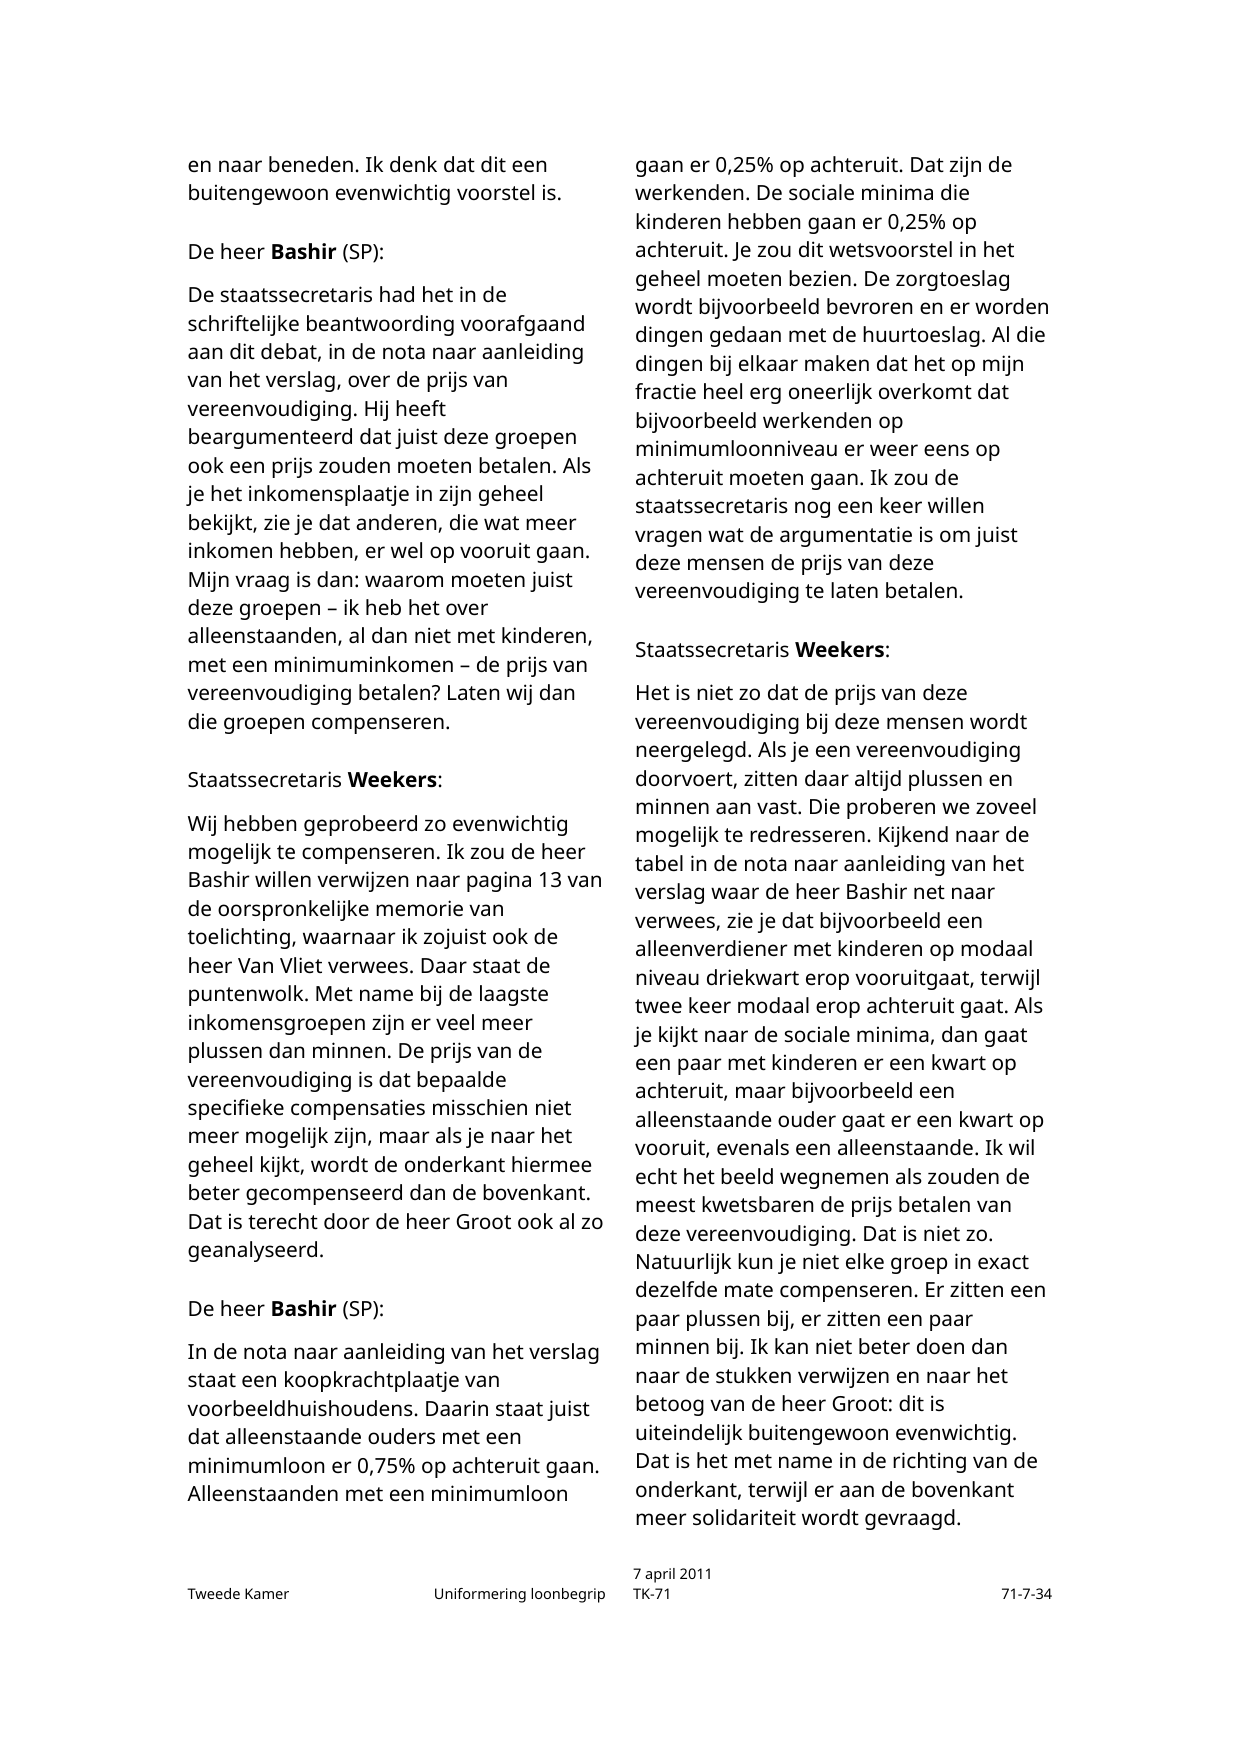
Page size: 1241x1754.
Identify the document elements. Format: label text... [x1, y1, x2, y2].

text De heer Bashir (SP): [187, 1294, 605, 1322]
text Staatssecretaris Weekers: [635, 635, 1053, 663]
text De staatssecretaris had het in de schriftelijke beantwoording voorafgaand aan dit debat, in de nota naar aanleiding van het verslag, over de prijs van vereenvoudiging. Hij heeft beargumenteerd dat juist deze groepen ook een prijs zouden moeten betalen. Als je het inkomensplaatje in zijn geheel bekijkt, zie je dat anderen, die wat meer inkomen hebben, er wel op vooruit gaan. Mijn vraag is dan: waarom moeten juist deze groepen – ik heb het over alleenstaanden, al dan niet met kinderen, met een minimuminkomen – de prijs van vereenvoudiging betalen? Laten wij dan die groepen compenseren. [187, 280, 605, 735]
text In de nota naar aanleiding van het verslag staat een koopkrachtplaatje van voorbeeldhuishoudens. Daarin staat juist dat alleenstaande ouders met een minimumloon er 0,75% op achteruit gaan. Alleenstaanden met een minimumloon [187, 1337, 605, 1508]
text De heer Bashir (SP): [187, 237, 605, 265]
text Staatssecretaris Weekers: [187, 765, 605, 794]
text gaan er 0,25% op achteruit. Dat zijn de werkenden. De sociale minima die kinderen hebben gaan er 0,25% op achteruit. Je zou dit wetsvoorstel in het geheel moeten bezien. De zorgtoeslag wordt bijvoorbeeld bevroren en er worden dingen gedaan met de huurtoeslag. Al die dingen bij elkaar maken dat het op mijn fractie heel erg oneerlijk overkomt dat bijvoorbeeld werkenden op minimumloonniveau er weer eens op achteruit moeten gaan. Ik zou de staatssecretaris nog een keer willen vragen wat de argumentatie is om juist deze mensen de prijs van deze vereenvoudiging te laten betalen. [635, 150, 1053, 605]
text en naar beneden. Ik denk dat dit een buitengewoon evenwichtig voorstel is. [187, 150, 605, 207]
text Het is niet zo dat de prijs van deze vereenvoudiging bij deze mensen wordt neergelegd. Als je een vereenvoudiging doorvoert, zitten daar altijd plussen en minnen aan vast. Die proberen we zoveel mogelijk te redresseren. Kijkend naar de tabel in de nota naar aanleiding van het verslag waar de heer Bashir net naar verwees, zie je dat bijvoorbeeld een alleenverdiener met kinderen op modaal niveau driekwart erop vooruitgaat, terwijl twee keer modaal erop achteruit gaat. Als je kijkt naar de sociale minima, dan gaat een paar met kinderen er een kwart op achteruit, maar bijvoorbeeld een alleenstaande ouder gaat er een kwart op vooruit, evenals een alleenstaande. Ik wil echt het beeld wegnemen als zouden de meest kwetsbaren de prijs betalen van deze vereenvoudiging. Dat is niet zo. Natuurlijk kun je niet elke groep in exact dezelfde mate compenseren. Er zitten een paar plussen bij, er zitten een paar minnen bij. Ik kan niet beter doen dan naar de stukken verwijzen en naar het betoog van de heer Groot: dit is uiteindelijk buitengewoon evenwichtig. Dat is het met name in de richting van de onderkant, terwijl er aan de bovenkant meer solidariteit wordt gevraagd. [635, 678, 1053, 1532]
text Wij hebben geprobeerd zo evenwichtig mogelijk te compenseren. Ik zou de heer Bashir willen verwijzen naar pagina 13 van de oorspronkelijke memorie van toelichting, waarnaar ik zojuist ook de heer Van Vliet verwees. Daar staat de puntenwolk. Met name bij de laagste inkomensgroepen zijn er veel meer plussen dan minnen. De prijs van de vereenvoudiging is dat bepaalde specifieke compensaties misschien niet meer mogelijk zijn, maar als je naar het geheel kijkt, wordt de onderkant hiermee beter gecompenseerd dan de bovenkant. Dat is terecht door de heer Groot ook al zo geanalyseerd. [187, 809, 605, 1264]
